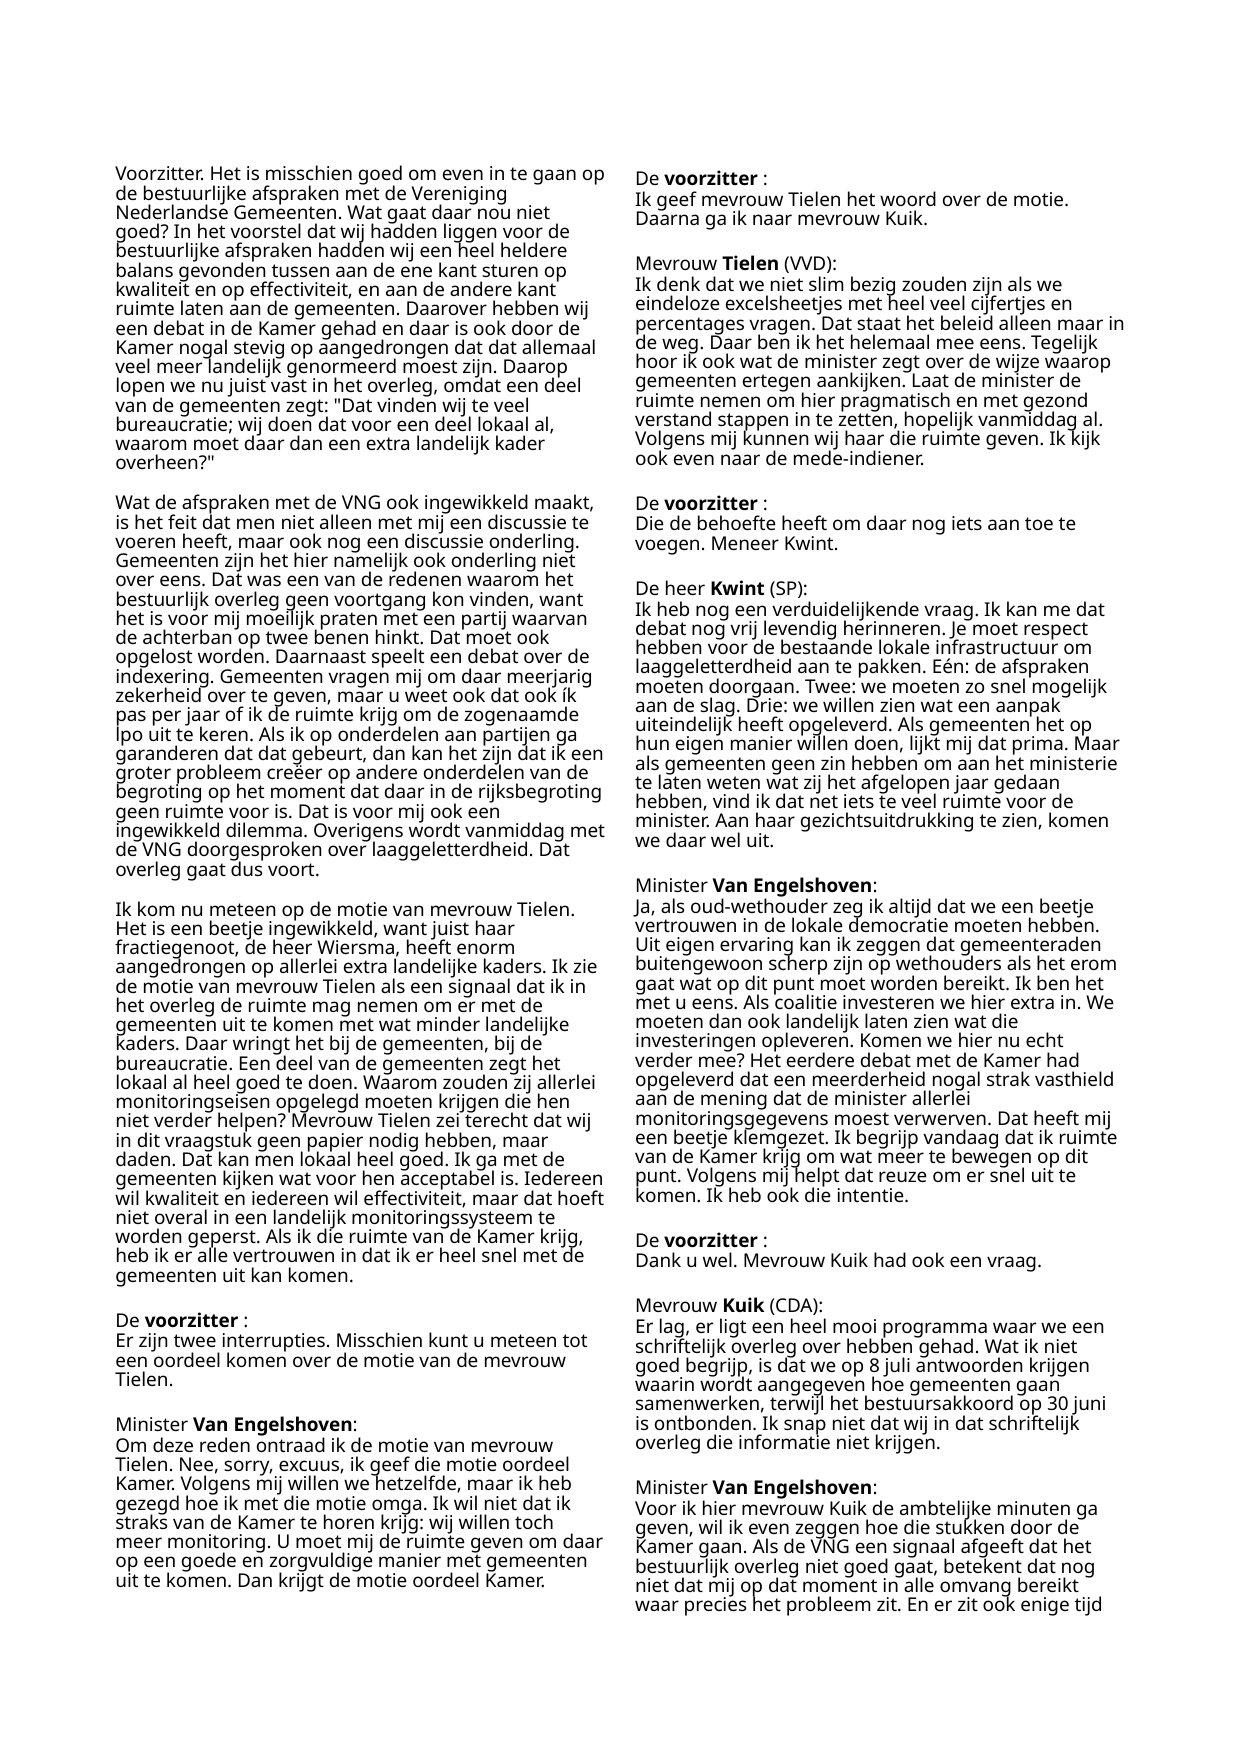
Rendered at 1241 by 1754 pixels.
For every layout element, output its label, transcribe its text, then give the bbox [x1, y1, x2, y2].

text Dank u wel. Mevrouw Kuik had ook een vraag. [635, 1252, 1125, 1272]
text Er zijn twee interrupties. Misschien kunt u meteen tot een oordeel komen over de motie van de mevrouw Tielen. [115, 1332, 605, 1390]
text Die de behoefte heeft om daar nog iets aan toe te voegen. Meneer Kwint. [635, 515, 1125, 554]
text Ik geef mevrouw Tielen het woord over de motie. Daarna ga ik naar mevrouw Kuik. [635, 191, 1125, 229]
text De voorzitter : [635, 1227, 1125, 1252]
text Voor ik hier mevrouw Kuik de ambtelijke minuten ga geven, wil ik even zeggen hoe die stukken door de Kamer gaan. Als de VNG een signaal afgeeft dat het bestuurlijk overleg niet goed gaat, betekent dat nog niet dat mij op dat moment in alle omvang bereikt waar precies het probleem zit. En er zit ook enige tijd [635, 1500, 1125, 1615]
text Ik heb nog een verduidelijkende vraag. Ik kan me dat debat nog vrij levendig herinneren. Je moet respect hebben voor de bestaande lokale infrastructuur om laaggeletterdheid aan te pakken. Eén: de afspraken moeten doorgaan. Twee: we moeten zo snel mogelijk aan de slag. Drie: we willen zien wat een aanpak uiteindelijk heeft opgeleverd. Als gemeenten het op hun eigen manier willen doen, lijkt mij dat prima. Maar als gemeenten geen zin hebben om aan het ministerie te laten weten wat zij het afgelopen jaar gedaan hebben, vind ik dat net iets te veel ruimte voor de minister. Aan haar gezichtsuitdrukking te zien, komen we daar wel uit. [635, 601, 1125, 851]
text De voorzitter : [635, 490, 1125, 515]
text De heer Kwint (SP): [635, 575, 1125, 601]
text Minister Van Engelshoven: [635, 1474, 1125, 1500]
text Wat de afspraken met de VNG ook ingewikkeld maakt, is het feit dat men niet alleen met mij een discussie te voeren heeft, maar ook nog een discussie onderling. Gemeenten zijn het hier namelijk ook onderling niet over eens. Dat was een van de redenen waarom het bestuurlijk overleg geen voortgang kon vinden, want het is voor mij moeilijk praten met een partij waarvan de achterban op twee benen hinkt. Dat moet ook opgelost worden. Daarnaast speelt een debat over de indexering. Gemeenten vragen mij om daar meerjarig zekerheid over te geven, maar u weet ook dat ook ík pas per jaar of ik de ruimte krijg om de zogenaamde lpo uit te keren. Als ik op onderdelen aan partijen ga garanderen dat dat gebeurt, dan kan het zijn dat ik een groter probleem creëer op andere onderdelen van de begroting op het moment dat daar in de rijksbegroting geen ruimte voor is. Dat is voor mij ook een ingewikkeld dilemma. Overigens wordt vanmiddag met de VNG doorgesproken over laaggeletterdheid. Dat overleg gaat dus voort. [115, 494, 605, 880]
text Mevrouw Kuik (CDA): [635, 1293, 1125, 1318]
text Ja, als oud-wethouder zeg ik altijd dat we een beetje vertrouwen in de lokale democratie moeten hebben. Uit eigen ervaring kan ik zeggen dat gemeenteraden buitengewoon scherp zijn op wethouders als het erom gaat wat op dit punt moet worden bereikt. Ik ben het met u eens. Als coalitie investeren we hier extra in. We moeten dan ook landelijk laten zien wat die investeringen opleveren. Komen we hier nu echt verder mee? Het eerdere debat met de Kamer had opgeleverd dat een meerderheid nogal strak vasthield aan de mening dat de minister allerlei monitoringsgegevens moest verwerven. Dat heeft mij een beetje klemgezet. Ik begrijp vandaag dat ik ruimte van de Kamer krijg om wat meer te bewegen op dit punt. Volgens mij helpt dat reuze om er snel uit te komen. Ik heb ook die intentie. [635, 898, 1125, 1206]
text Mevrouw Tielen (VVD): [635, 250, 1125, 276]
text Voorzitter. Het is misschien goed om even in te gaan op de bestuurlijke afspraken met de Vereniging Nederlandse Gemeenten. Wat gaat daar nou niet goed? In het voorstel dat wij hadden liggen voor de bestuurlijke afspraken hadden wij een heel heldere balans gevonden tussen aan de ene kant sturen op kwaliteit en op effectiviteit, en aan de andere kant ruimte laten aan de gemeenten. Daarover hebben wij een debat in de Kamer gehad en daar is ook door de Kamer nogal stevig op aangedrongen dat dat allemaal veel meer landelijk genormeerd moest zijn. Daarop lopen we nu juist vast in het overleg, omdat een deel van de gemeenten zegt: "Dat vinden wij te veel bureaucratie; wij doen dat voor een deel lokaal al, waarom moet daar dan een extra landelijk kader overheen?" [115, 165, 605, 474]
text Om deze reden ontraad ik de motie van mevrouw Tielen. Nee, sorry, excuus, ik geef die motie oordeel Kamer. Volgens mij willen we hetzelfde, maar ik heb gezegd hoe ik met die motie omga. Ik wil niet dat ik straks van de Kamer te horen krijg: wij willen toch meer monitoring. U moet mij de ruimte geven om daar op een goede en zorgvuldige manier met gemeenten uit te komen. Dan krijgt de motie oordeel Kamer. [115, 1437, 605, 1591]
text Minister Van Engelshoven: [115, 1411, 605, 1437]
text De voorzitter : [115, 1307, 605, 1332]
text Ik kom nu meteen op de motie van mevrouw Tielen. Het is een beetje ingewikkeld, want juist haar fractiegenoot, de heer Wiersma, heeft enorm aangedrongen op allerlei extra landelijke kaders. Ik zie de motie van mevrouw Tielen als een signaal dat ik in het overleg de ruimte mag nemen om er met de gemeenten uit te komen met wat minder landelijke kaders. Daar wringt het bij de gemeenten, bij de bureaucratie. Een deel van de gemeenten zegt het lokaal al heel goed te doen. Waarom zouden zij allerlei monitoringseisen opgelegd moeten krijgen die hen niet verder helpen? Mevrouw Tielen zei terecht dat wij in dit vraagstuk geen papier nodig hebben, maar daden. Dat kan men lokaal heel goed. Ik ga met de gemeenten kijken wat voor hen acceptabel is. Iedereen wil kwaliteit en iedereen wil effectiviteit, maar dat hoeft niet overal in een landelijk monitoringssysteem te worden geperst. Als ik die ruimte van de Kamer krijg, heb ik er alle vertrouwen in dat ik er heel snel met de gemeenten uit kan komen. [115, 901, 605, 1286]
text Er lag, er ligt een heel mooi programma waar we een schriftelijk overleg over hebben gehad. Wat ik niet goed begrijp, is dat we op 8 juli antwoorden krijgen waarin wordt aangegeven hoe gemeenten gaan samenwerken, terwijl het bestuursakkoord op 30 juni is ontbonden. Ik snap niet dat wij in dat schriftelijk overleg die informatie niet krijgen. [635, 1318, 1125, 1453]
text Ik denk dat we niet slim bezig zouden zijn als we eindeloze excelsheetjes met heel veel cijfertjes en percentages vragen. Dat staat het beleid alleen maar in de weg. Daar ben ik het helemaal mee eens. Tegelijk hoor ik ook wat de minister zegt over de wijze waarop gemeenten ertegen aankijken. Laat de minister de ruimte nemen om hier pragmatisch en met gezond verstand stappen in te zetten, hopelijk vanmiddag al. Volgens mij kunnen wij haar die ruimte geven. Ik kijk ook even naar de mede-indiener. [635, 276, 1125, 469]
text De voorzitter : [635, 165, 1125, 191]
text Minister Van Engelshoven: [635, 872, 1125, 898]
